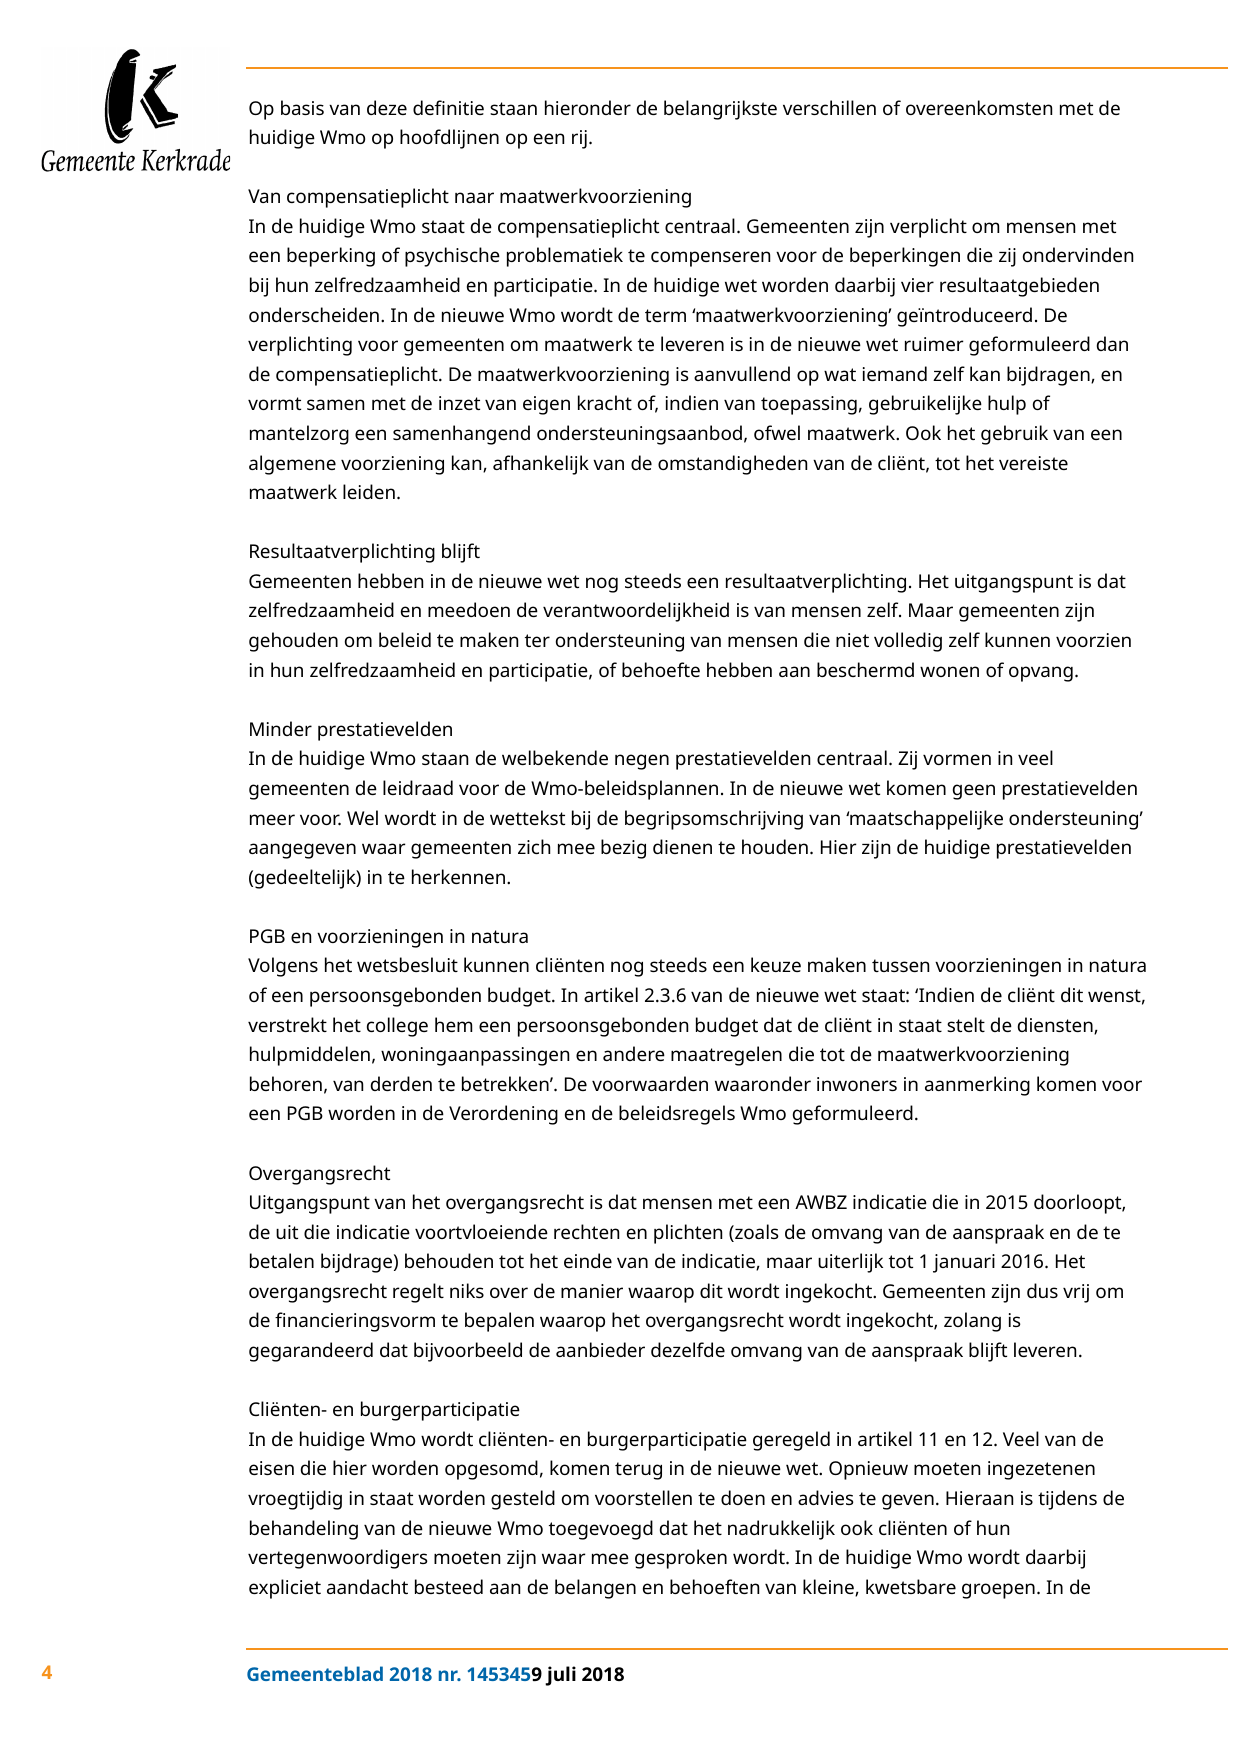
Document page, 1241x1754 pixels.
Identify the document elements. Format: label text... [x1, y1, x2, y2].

text PGB en voorzieningen in natura [248, 923, 1152, 949]
text In de huidige Wmo staat de compensatieplicht centraal. Gemeenten zijn verplicht om mensen met een beperking of psychische problematiek te compenseren voor de beperkingen die zij ondervinden bij hun zelfredzaamheid en participatie. In de huidige wet worden daarbij vier resultaatgebieden onderscheiden. In de nieuwe Wmo wordt de term ‘maatwerkvoorziening’ geïntroduceerd. De verplichting voor gemeenten om maatwerk te leveren is in de nieuwe wet ruimer geformuleerd dan de compensatieplicht. De maatwerkvoorziening is aanvullend op wat iemand zelf kan bijdragen, en vormt samen met de inzet van eigen kracht of, indien van toepassing, gebruikelijke hulp of mantelzorg een samenhangend ondersteuningsaanbod, ofwel maatwerk. Ook het gebruik van een algemene voorziening kan, afhankelijk van de omstandigheden van de cliënt, tot het vereiste maatwerk leiden. [248, 213, 1152, 505]
text Volgens het wetsbesluit kunnen cliënten nog steeds een keuze maken tussen voorzieningen in natura of een persoonsgebonden budget. In artikel 2.3.6 van de nieuwe wet staat: ‘Indien de cliënt dit wenst, verstrekt het college hem een persoonsgebonden budget dat de cliënt in staat stelt de diensten, hulpmiddelen, woningaanpassingen en andere maatregelen die tot de maatwerkvoorziening behoren, van derden te betrekken’. De voorwaarden waaronder inwoners in aanmerking komen voor een PGB worden in de Verordening en de beleidsregels Wmo geformuleerd. [248, 953, 1152, 1126]
text Van compensatieplicht naar maatwerkvoorziening [248, 183, 1152, 209]
text Overgangsrecht [248, 1160, 1152, 1186]
text Resultaatverplichting blijft [248, 538, 1152, 564]
text Minder prestatievelden [248, 716, 1152, 742]
text Uitgangspunt van het overgangsrecht is dat mensen met een AWBZ indicatie die in 2015 doorloopt, de uit die indicatie voortvloeiende rechten en plichten (zoals de omvang van de aanspraak en de te betalen bijdrage) behouden tot het einde van de indicatie, maar uiterlijk tot 1 januari 2016. Het overgangsrecht regelt niks over de manier waarop dit wordt ingekocht. Gemeenten zijn dus vrij om de financieringsvorm te bepalen waarop het overgangsrecht wordt ingekocht, zolang is gegarandeerd dat bijvoorbeeld de aanbieder dezelfde omvang van de aanspraak blijft leveren. [248, 1189, 1152, 1363]
text In de huidige Wmo wordt cliënten- en burgerparticipatie geregeld in artikel 11 en 12. Veel van de eisen die hier worden opgesomd, komen terug in de nieuwe wet. Opnieuw moeten ingezetenen vroegtijdig in staat worden gesteld om voorstellen te doen en advies te geven. Hieraan is tijdens de behandeling van de nieuwe Wmo toegevoegd dat het nadrukkelijk ook cliënten of hun vertegenwoordigers moeten zijn waar mee gesproken wordt. In de huidige Wmo wordt daarbij expliciet aandacht besteed aan de belangen en behoeften van kleine, kwetsbare groepen. In de [248, 1426, 1152, 1600]
picture [41, 47, 231, 172]
text Gemeenten hebben in de nieuwe wet nog steeds een resultaatverplichting. Het uitgangspunt is dat zelfredzaamheid en meedoen de verantwoordelijkheid is van mensen zelf. Maar gemeenten zijn gehouden om beleid te maken ter ondersteuning van mensen die niet volledig zelf kunnen voorzien in hun zelfredzaamheid en participatie, of behoefte hebben aan beschermd wonen of opvang. [248, 568, 1152, 683]
text Op basis van deze definitie staan hieronder de belangrijkste verschillen of overeenkomsten met de huidige Wmo op hoofdlijnen op een rij. [248, 95, 1152, 150]
text In de huidige Wmo staan de welbekende negen prestatievelden centraal. Zij vormen in veel gemeenten de leidraad voor de Wmo-beleidsplannen. In de nieuwe wet komen geen prestatievelden meer voor. Wel wordt in de wettekst bij de begripsomschrijving van ‘maatschappelijke ondersteuning’ aangegeven waar gemeenten zich mee bezig dienen te houden. Hier zijn de huidige prestatievelden (gedeeltelijk) in te herkennen. [248, 746, 1152, 890]
text Cliënten- en burgerparticipatie [248, 1396, 1152, 1422]
